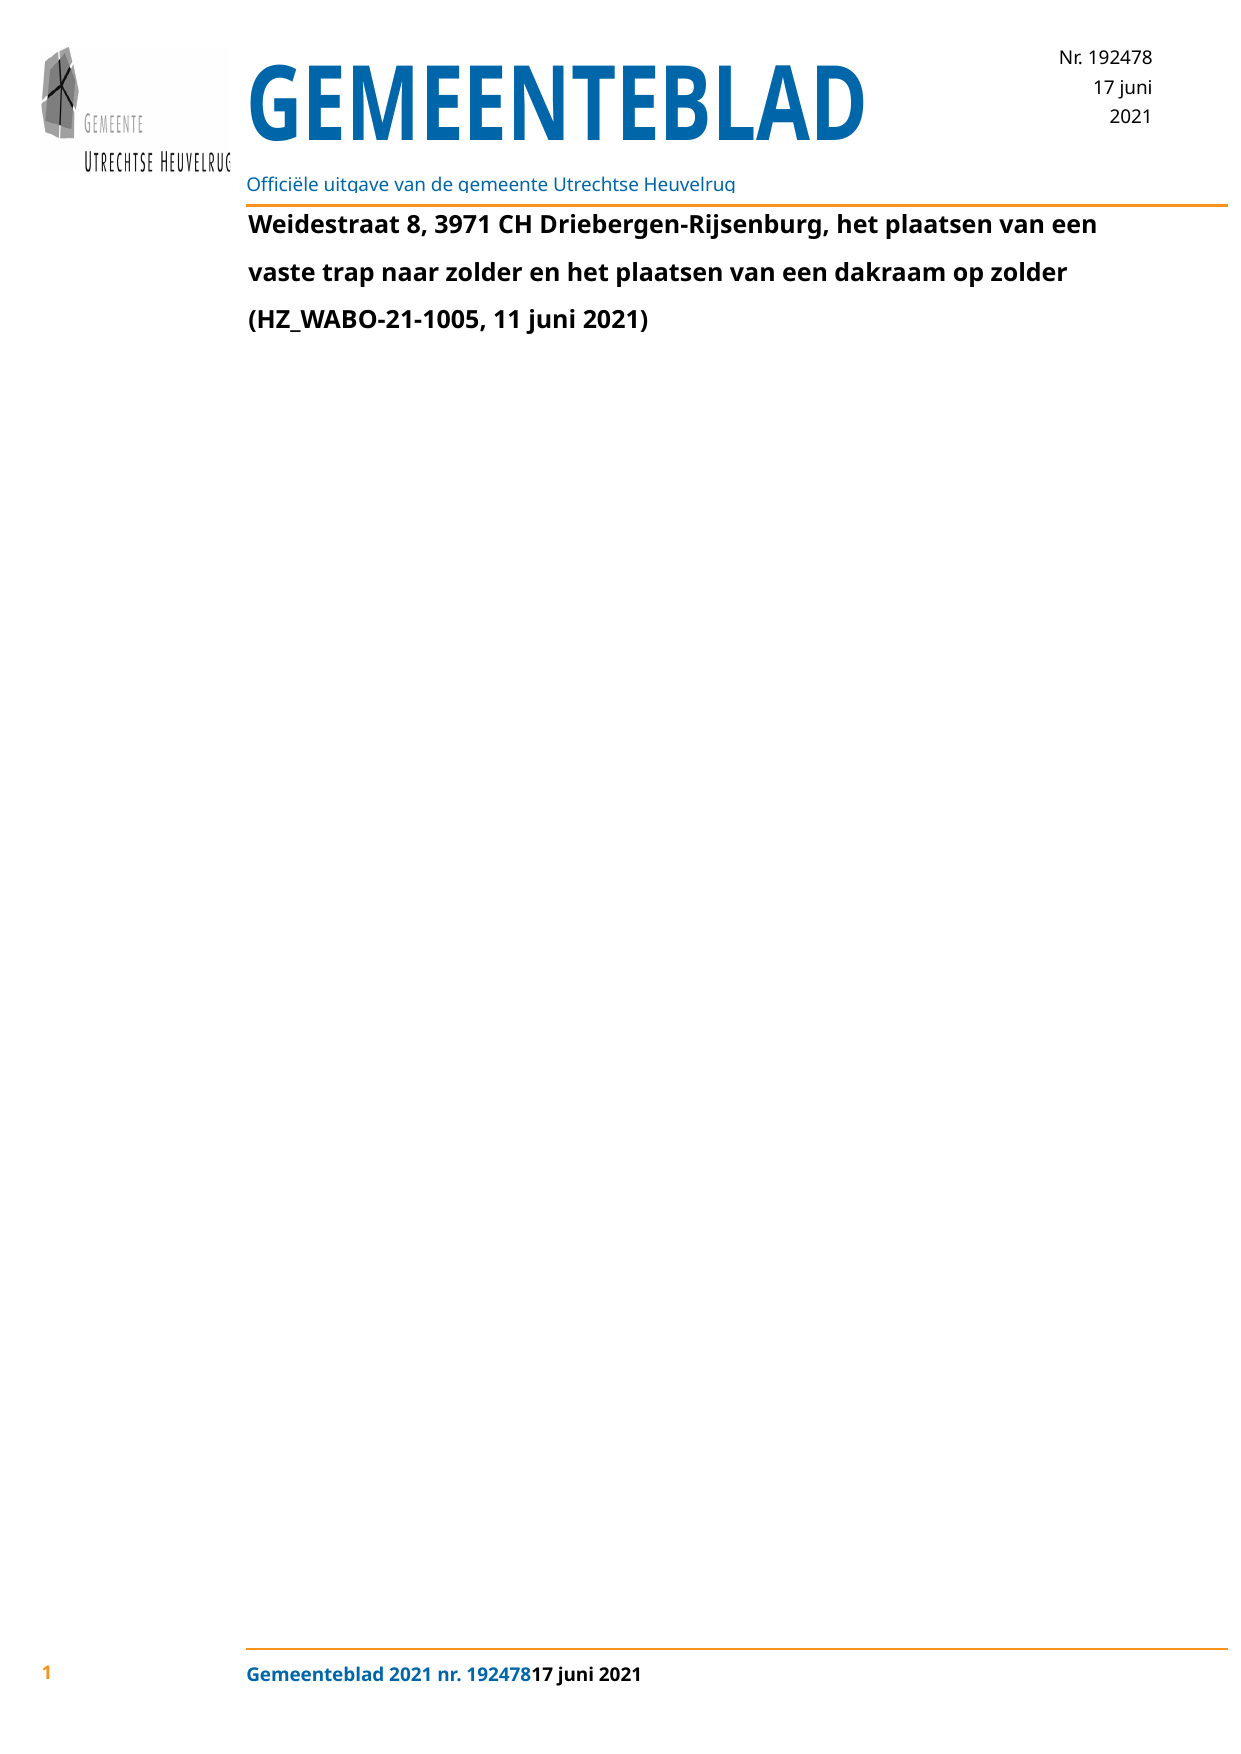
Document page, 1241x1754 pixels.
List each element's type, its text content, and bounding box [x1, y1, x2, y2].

picture [41, 47, 231, 172]
text Weidestraat 8, 3971 CH Driebergen-Rijsenburg, het plaatsen van een vaste trap naar zolder en het plaatsen van een dakraam op zolder (HZ_WABO-21-1005, 11 juni 2021) [248, 207, 1152, 336]
